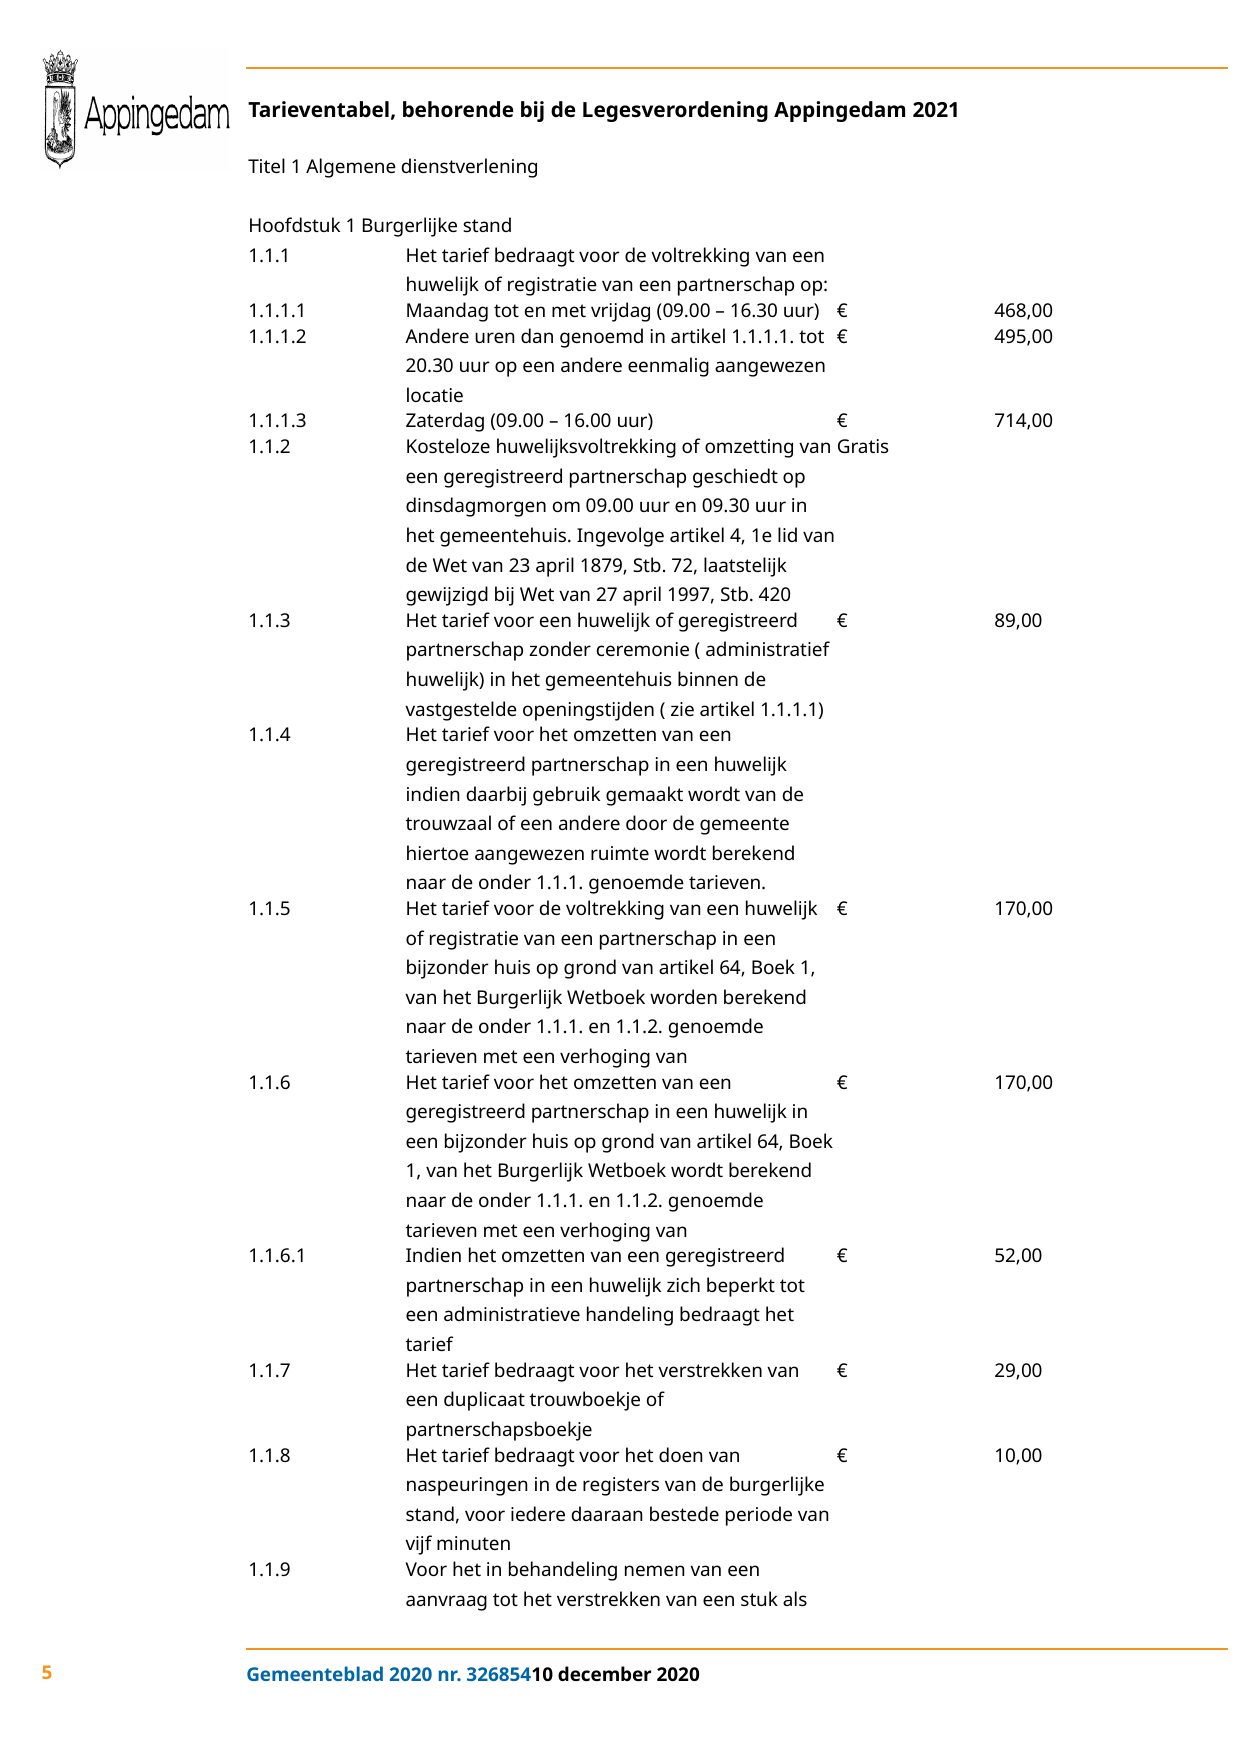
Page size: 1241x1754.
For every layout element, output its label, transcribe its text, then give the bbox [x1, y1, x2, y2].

table_cell 170,00 [994, 1069, 1152, 1242]
table_cell 1.1.7 [248, 1357, 405, 1442]
table_cell Maandag tot en met vrijdag (09.00 – 16.30 uur) [405, 297, 837, 323]
table_cell € [837, 1243, 994, 1357]
table_cell [994, 434, 1152, 607]
table_cell Kosteloze huwelijksvoltrekking of omzetting van een geregistreerd partnerschap geschiedt op dinsdagmorgen om 09.00 uur en 09.30 uur in het gemeentehuis. Ingevolge artikel 4, 1e lid van de Wet van 23 april 1879, Stb. 72, laatstelijk gewijzigd bij Wet van 27 april 1997, Stb. 420 [405, 434, 837, 607]
table_cell 52,00 [994, 1243, 1152, 1357]
table_cell Andere uren dan genoemd in artikel 1.1.1.1. tot 20.30 uur op een andere eenmalig aangewezen locatie [405, 323, 837, 408]
table_cell Voor het in behandeling nemen van een aanvraag tot het verstrekken van een stuk als [405, 1556, 837, 1612]
table_cell € [837, 895, 994, 1069]
table_header Het tarief bedraagt voor de voltrekking van een huwelijk of registratie van een partnerschap op: [405, 242, 837, 297]
table_cell € [837, 1442, 994, 1556]
table_cell 89,00 [994, 607, 1152, 722]
table_cell 1.1.2 [248, 434, 405, 607]
table_cell € [837, 1069, 994, 1242]
text Tarieventabel, behorende bij de Legesverordening Appingedam 2021 [248, 95, 1152, 123]
text Hoofdstuk 1 Burgerlijke stand [248, 212, 1152, 238]
table_cell [994, 722, 1152, 895]
table_cell € [837, 408, 994, 433]
table_cell 1.1.1.3 [248, 408, 405, 433]
table_cell 1.1.3 [248, 607, 405, 722]
table_cell € [837, 297, 994, 323]
table_cell 1.1.4 [248, 722, 405, 895]
table_cell 1.1.6 [248, 1069, 405, 1242]
table_cell 1.1.1.2 [248, 323, 405, 408]
table_cell Het tarief voor een huwelijk of geregistreerd partnerschap zonder ceremonie ( administratief huwelijk) in het gemeentehuis binnen de vastgestelde openingstijden ( zie artikel 1.1.1.1) [405, 607, 837, 722]
table_cell € [837, 1357, 994, 1442]
table_cell € [837, 607, 994, 722]
table_cell Zaterdag (09.00 – 16.00 uur) [405, 408, 837, 433]
table_cell 10,00 [994, 1442, 1152, 1556]
table_cell Het tarief voor de voltrekking van een huwelijk of registratie van een partnerschap in een bijzonder huis op grond van artikel 64, Boek 1, van het Burgerlijk Wetboek worden berekend naar de onder 1.1.1. en 1.1.2. genoemde tarieven met een verhoging van [405, 895, 837, 1069]
table_cell Het tarief bedraagt voor het verstrekken van een duplicaat trouwboekje of partnerschapsboekje [405, 1357, 837, 1442]
picture [41, 47, 231, 172]
table_cell Het tarief voor het omzetten van een geregistreerd partnerschap in een huwelijk in een bijzonder huis op grond van artikel 64, Boek 1, van het Burgerlijk Wetboek wordt berekend naar de onder 1.1.1. en 1.1.2. genoemde tarieven met een verhoging van [405, 1069, 837, 1242]
table_cell 1.1.6.1 [248, 1243, 405, 1357]
table_cell € [837, 323, 994, 408]
table_header [837, 242, 994, 297]
table_cell 1.1.8 [248, 1442, 405, 1556]
text Titel 1 Algemene dienstverlening [248, 153, 1152, 179]
table_cell 495,00 [994, 323, 1152, 408]
table_cell 1.1.1.1 [248, 297, 405, 323]
table_cell [994, 1556, 1152, 1612]
table_cell 714,00 [994, 408, 1152, 433]
table_cell 170,00 [994, 895, 1152, 1069]
table_header 1.1.1 [248, 242, 405, 297]
table_cell 29,00 [994, 1357, 1152, 1442]
table_cell 468,00 [994, 297, 1152, 323]
table_cell [837, 1556, 994, 1612]
table_cell Indien het omzetten van een geregistreerd partnerschap in een huwelijk zich beperkt tot een administratieve handeling bedraagt het tarief [405, 1243, 837, 1357]
table_cell Gratis [837, 434, 994, 607]
table_cell Het tarief bedraagt voor het doen van naspeuringen in de registers van de burgerlijke stand, voor iedere daaraan bestede periode van vijf minuten [405, 1442, 837, 1556]
table_cell Het tarief voor het omzetten van een geregistreerd partnerschap in een huwelijk indien daarbij gebruik gemaakt wordt van de trouwzaal of een andere door de gemeente hiertoe aangewezen ruimte wordt berekend naar de onder 1.1.1. genoemde tarieven. [405, 722, 837, 895]
table_cell [837, 722, 994, 895]
table_cell 1.1.5 [248, 895, 405, 1069]
table_cell 1.1.9 [248, 1556, 405, 1612]
table_header [994, 242, 1152, 297]
